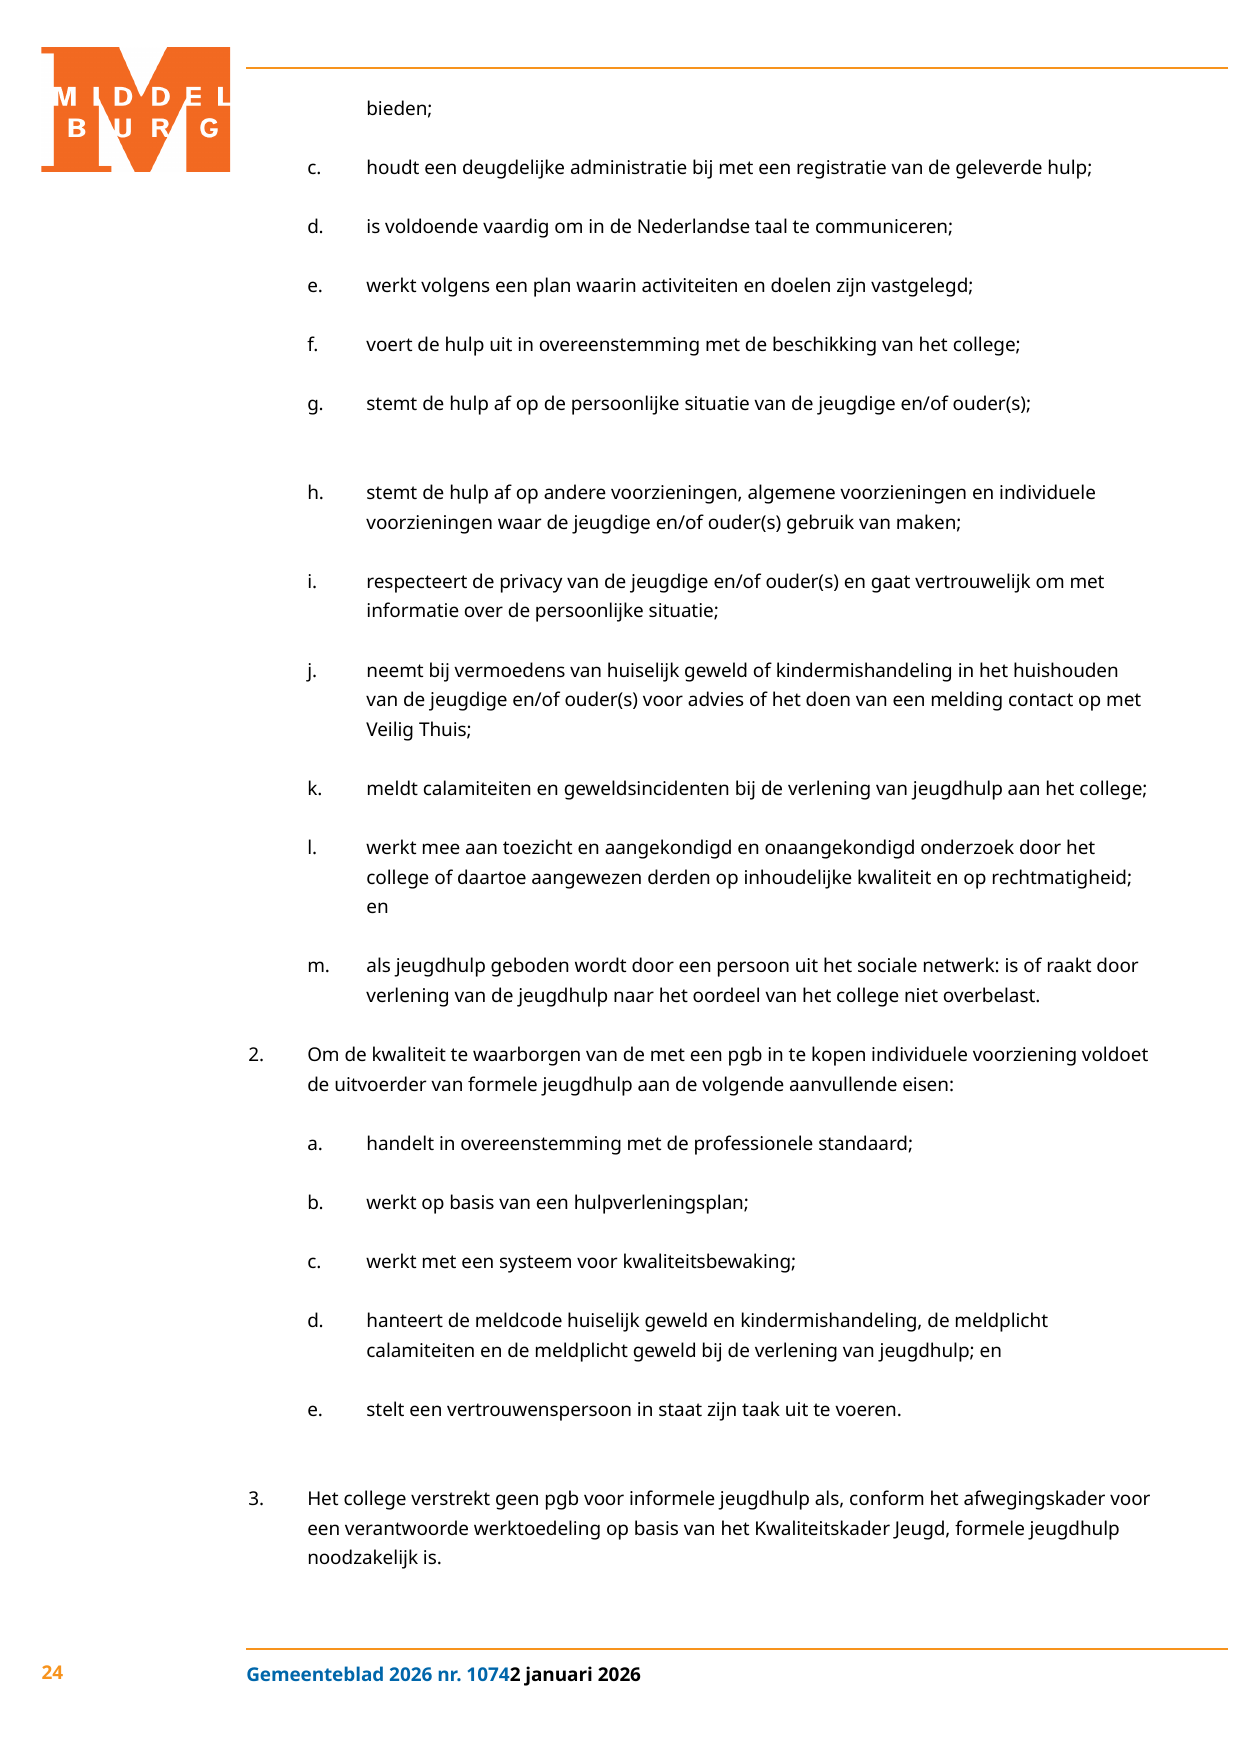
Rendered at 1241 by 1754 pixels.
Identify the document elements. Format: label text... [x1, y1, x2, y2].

list stemt de hulp af op de persoonlijke situatie van de jeugdige en/of ouder(s); [307, 391, 1152, 416]
list als jeugdhulp geboden wordt door een persoon uit het sociale netwerk: is of raakt door verlening van de jeugdhulp naar het oordeel van het college niet overbelast. [307, 953, 1152, 1008]
picture [41, 47, 231, 172]
list is voldoende vaardig om in de Nederlandse taal te communiceren; [307, 213, 1152, 239]
list handelt in overeenstemming met de professionele standaard; [307, 1130, 1152, 1156]
list werkt met een systeem voor kwaliteitsbewaking; [307, 1248, 1152, 1274]
list Het college verstrekt geen pgb voor informele jeugdhulp als, conform het afwegingskader voor een verantwoorde werktoedeling op basis van het Kwaliteitskader Jeugd, formele jeugdhulp noodzakelijk is. [248, 1485, 1152, 1570]
list meldt calamiteiten en geweldsincidenten bij de verlening van jeugdhulp aan het college; [307, 775, 1152, 801]
list werkt mee aan toezicht en aangekondigd en onaangekondigd onderzoek door het college of daartoe aangewezen derden op inhoudelijke kwaliteit en op rechtmatigheid; en [307, 834, 1152, 919]
list bieden; [307, 95, 1152, 121]
list respecteert de privacy van de jeugdige en/of ouder(s) en gaat vertrouwelijk om met informatie over de persoonlijke situatie; [307, 568, 1152, 623]
list stelt een vertrouwenspersoon in staat zijn taak uit te voeren. [307, 1396, 1152, 1422]
list houdt een deugdelijke administratie bij met een registratie van de geleverde hulp; [307, 154, 1152, 180]
list neemt bij vermoedens van huiselijk geweld of kindermishandeling in het huishouden van de jeugdige en/of ouder(s) voor advies of het doen van een melding contact op met Veilig Thuis; [307, 657, 1152, 742]
list werkt op basis van een hulpverleningsplan; [307, 1189, 1152, 1215]
list Om de kwaliteit te waarborgen van de met een pgb in te kopen individuele voorziening voldoet de uitvoerder van formele jeugdhulp aan de volgende aanvullende eisen: [248, 1041, 1152, 1097]
list voert de hulp uit in overeenstemming met de beschikking van het college; [307, 331, 1152, 357]
list werkt volgens een plan waarin activiteiten en doelen zijn vastgelegd; [307, 272, 1152, 298]
list stemt de hulp af op andere voorzieningen, algemene voorzieningen en individuele voorzieningen waar de jeugdige en/of ouder(s) gebruik van maken; [307, 479, 1152, 535]
list hanteert de meldcode huiselijk geweld en kindermishandeling, de meldplicht calamiteiten en de meldplicht geweld bij de verlening van jeugdhulp; en [307, 1308, 1152, 1363]
